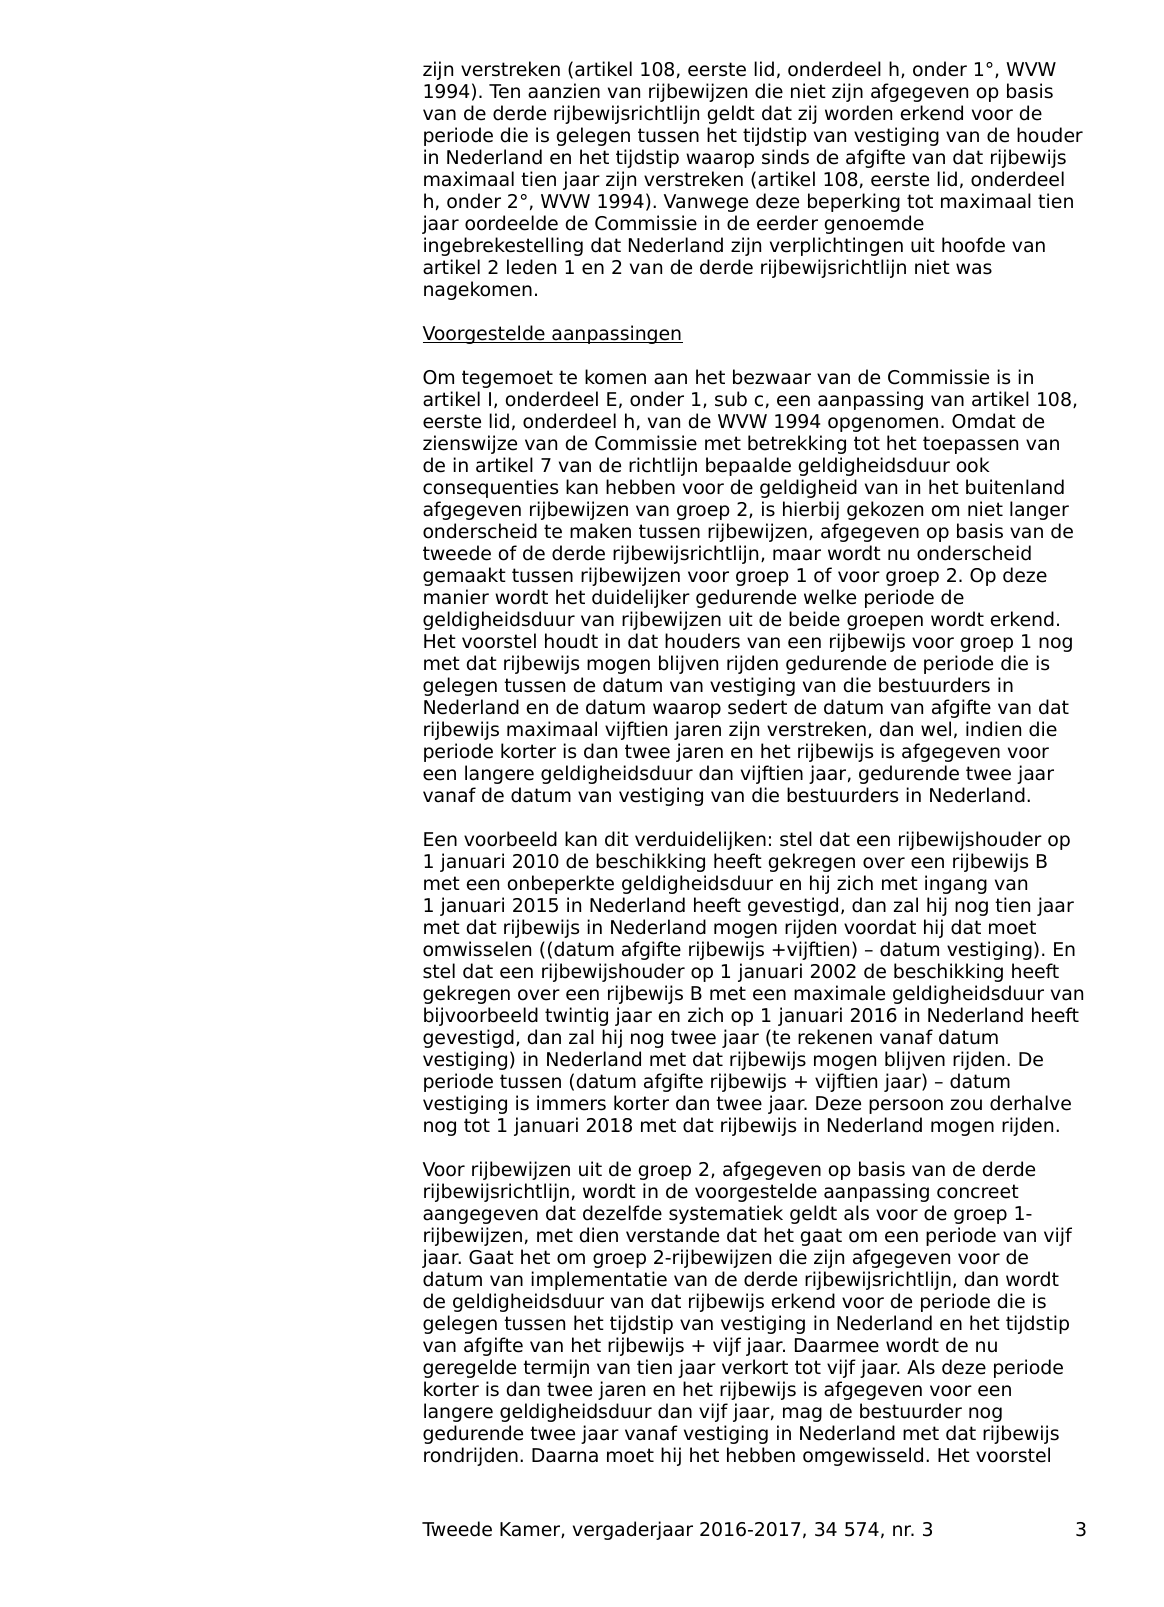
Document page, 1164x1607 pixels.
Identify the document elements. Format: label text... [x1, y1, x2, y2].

subtitle Voorgestelde aanpassingen [422, 323, 1087, 345]
text Een voorbeeld kan dit verduidelijken: stel dat een rijbewijshouder op 1 januari 2010 de beschikking heeft gekregen over een rijbewijs B met een onbeperkte geldigheidsduur en hij zich met ingang van 1 januari 2015 in Nederland heeft gevestigd, dan zal hij nog tien jaar met dat rijbewijs in Nederland mogen rijden voordat hij dat moet omwisselen ((datum afgifte rijbewijs +vijftien) – datum vestiging). En stel dat een rijbewijshouder op 1 januari 2002 de beschikking heeft gekregen over een rijbewijs B met een maximale geldigheidsduur van bijvoorbeeld twintig jaar en zich op 1 januari 2016 in Nederland heeft gevestigd, dan zal hij nog twee jaar (te rekenen vanaf datum vestiging) in Nederland met dat rijbewijs mogen blijven rijden. De periode tussen (datum afgifte rijbewijs + vijftien jaar) – datum vestiging is immers korter dan twee jaar. Deze persoon zou derhalve nog tot 1 januari 2018 met dat rijbewijs in Nederland mogen rijden. [422, 829, 1087, 1137]
text Om tegemoet te komen aan het bezwaar van de Commissie is in artikel I, onderdeel E, onder 1, sub c, een aanpassing van artikel 108, eerste lid, onderdeel h, van de WVW 1994 opgenomen. Omdat de zienswijze van de Commissie met betrekking tot het toepassen van de in artikel 7 van de richtlijn bepaalde geldigheidsduur ook consequenties kan hebben voor de geldigheid van in het buitenland afgegeven rijbewijzen van groep 2, is hierbij gekozen om niet langer onderscheid te maken tussen rijbewijzen, afgegeven op basis van de tweede of de derde rijbewijsrichtlijn, maar wordt nu onderscheid gemaakt tussen rijbewijzen voor groep 1 of voor groep 2. Op deze manier wordt het duidelijker gedurende welke periode de geldigheidsduur van rijbewijzen uit de beide groepen wordt erkend. [422, 367, 1087, 631]
text Het voorstel houdt in dat houders van een rijbewijs voor groep 1 nog met dat rijbewijs mogen blijven rijden gedurende de periode die is gelegen tussen de datum van vestiging van die bestuurders in Nederland en de datum waarop sedert de datum van afgifte van dat rijbewijs maximaal vijftien jaren zijn verstreken, dan wel, indien die periode korter is dan twee jaren en het rijbewijs is afgegeven voor een langere geldigheidsduur dan vijftien jaar, gedurende twee jaar vanaf de datum van vestiging van die bestuurders in Nederland. [422, 631, 1087, 807]
text Voor rijbewijzen uit de groep 2, afgegeven op basis van de derde rijbewijsrichtlijn, wordt in de voorgestelde aanpassing concreet aangegeven dat dezelfde systematiek geldt als voor de groep 1-rijbewijzen, met dien verstande dat het gaat om een periode van vijf jaar. Gaat het om groep 2-rijbewijzen die zijn afgegeven voor de datum van implementatie van de derde rijbewijsrichtlijn, dan wordt de geldigheidsduur van dat rijbewijs erkend voor de periode die is gelegen tussen het tijdstip van vestiging in Nederland en het tijdstip van afgifte van het rijbewijs + vijf jaar. Daarmee wordt de nu geregelde termijn van tien jaar verkort tot vijf jaar. Als deze periode korter is dan twee jaren en het rijbewijs is afgegeven voor een langere geldigheidsduur dan vijf jaar, mag de bestuurder nog gedurende twee jaar vanaf vestiging in Nederland met dat rijbewijs rondrijden. Daarna moet hij het hebben omgewisseld. Het voorstel [422, 1159, 1087, 1467]
text zijn verstreken (artikel 108, eerste lid, onderdeel h, onder 1°, WVW 1994). Ten aanzien van rijbewijzen die niet zijn afgegeven op basis van de derde rijbewijsrichtlijn geldt dat zij worden erkend voor de periode die is gelegen tussen het tijdstip van vestiging van de houder in Nederland en het tijdstip waarop sinds de afgifte van dat rijbewijs maximaal tien jaar zijn verstreken (artikel 108, eerste lid, onderdeel h, onder 2°, WVW 1994). Vanwege deze beperking tot maximaal tien jaar oordeelde de Commissie in de eerder genoemde ingebrekestelling dat Nederland zijn verplichtingen uit hoofde van artikel 2 leden 1 en 2 van de derde rijbewijsrichtlijn niet was nagekomen. [422, 59, 1087, 301]
